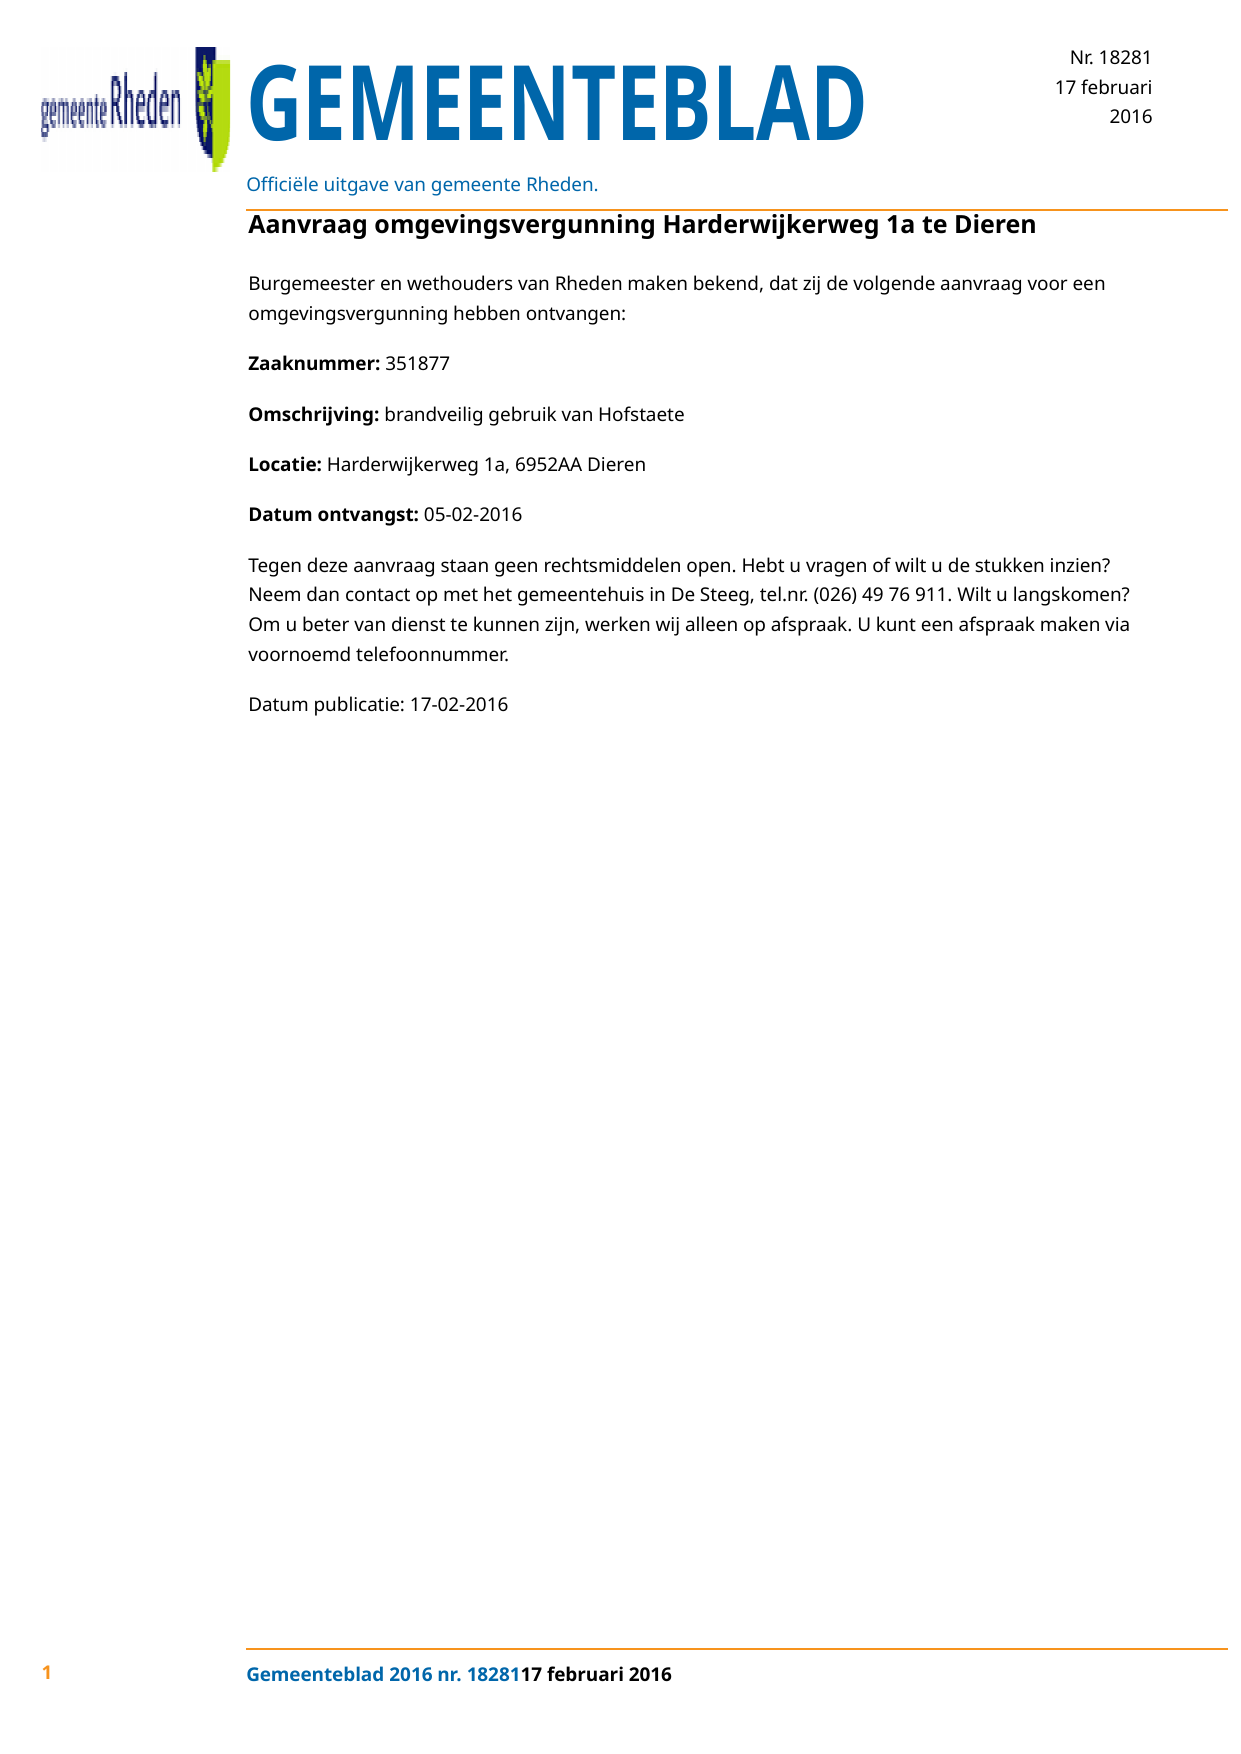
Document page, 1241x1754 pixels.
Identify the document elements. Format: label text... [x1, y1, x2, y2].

text Aanvraag omgevingsvergunning Harderwijkerweg 1a te Dieren [248, 211, 1152, 241]
text Omschrijving: brandveilig gebruik van Hofstaete [248, 401, 1152, 426]
text Zaaknummer: 351877 [248, 350, 1152, 376]
text Datum ontvangst: 05-02-2016 [248, 502, 1152, 527]
text Locatie: Harderwijkerweg 1a, 6952AA Dieren [248, 451, 1152, 477]
text Datum publicatie: 17-02-2016 [248, 691, 1152, 717]
text Tegen deze aanvraag staan geen rechtsmiddelen open. Hebt u vragen of wilt u de stukken inzien? Neem dan contact op met het gemeentehuis in De Steeg, tel.nr. (026) 49 76 911. Wilt u langskomen? Om u beter van dienst te kunnen zijn, werken wij alleen op afspraak. U kunt een afspraak maken via voornoemd telefoonnummer. [248, 552, 1152, 666]
text Burgemeester en wethouders van Rheden maken bekend, dat zij de volgende aanvraag voor een omgevingsvergunning hebben ontvangen: [248, 270, 1152, 326]
picture [41, 47, 231, 172]
